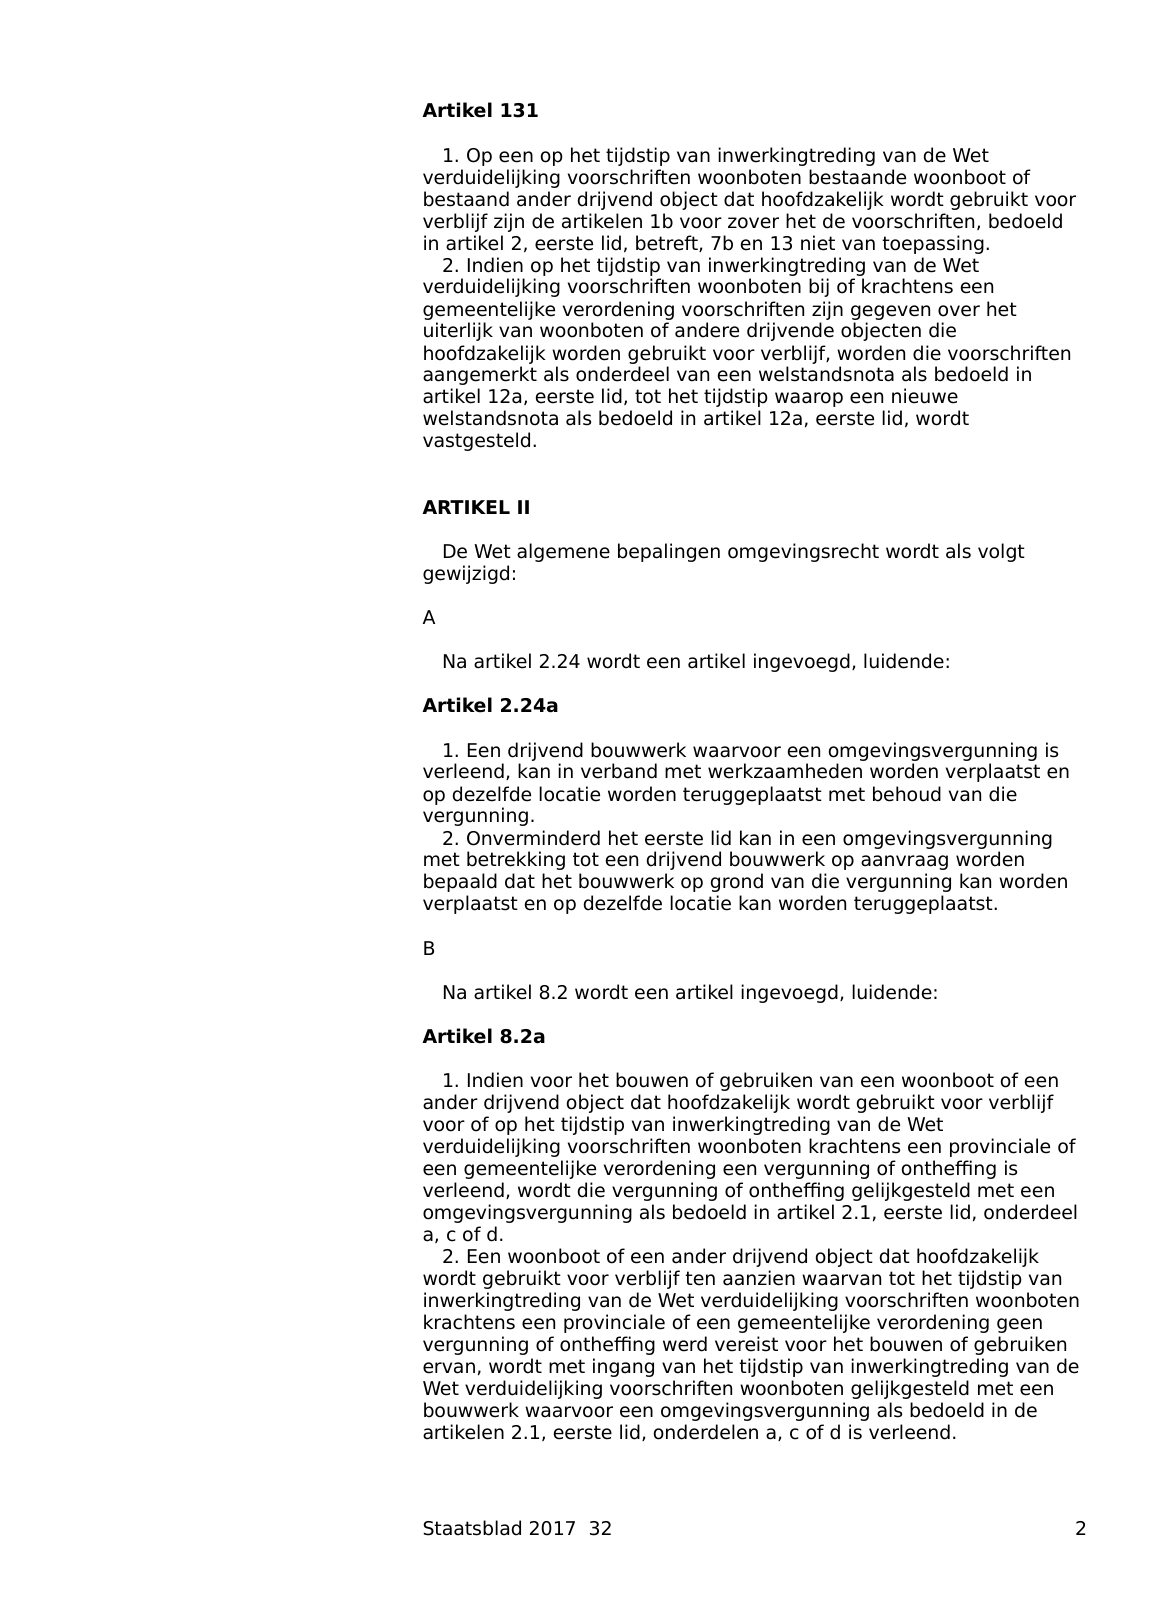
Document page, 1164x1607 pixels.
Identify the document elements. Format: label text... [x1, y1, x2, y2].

subtitle ARTIKEL II [422, 497, 1087, 519]
subtitle Artikel 8.2a [422, 1026, 1087, 1048]
subtitle Artikel 2.24a [422, 695, 1087, 717]
text 1. Indien voor het bouwen of gebruiken van een woonboot of een ander drijvend object dat hoofdzakelijk wordt gebruikt voor verblijf voor of op het tijdstip van inwerkingtreding van de Wet verduidelijking voorschriften woonboten krachtens een provinciale of een gemeentelijke verordening een vergunning of ontheffing is verleend, wordt die vergunning of ontheffing gelijkgesteld met een omgevingsvergunning als bedoeld in artikel 2.1, eerste lid, onderdeel a, c of d. [422, 1070, 1087, 1246]
text 2. Indien op het tijdstip van inwerkingtreding van de Wet verduidelijking voorschriften woonboten bij of krachtens een gemeentelijke verordening voorschriften zijn gegeven over het uiterlijk van woonboten of andere drijvende objecten die hoofdzakelijk worden gebruikt voor verblijf, worden die voorschriften aangemerkt als onderdeel van een welstandsnota als bedoeld in artikel 12a, eerste lid, tot het tijdstip waarop een nieuwe welstandsnota als bedoeld in artikel 12a, eerste lid, wordt vastgesteld. [422, 254, 1087, 452]
text 1. Een drijvend bouwwerk waarvoor een omgevingsvergunning is verleend, kan in verband met werkzaamheden worden verplaatst en op dezelfde locatie worden teruggeplaatst met behoud van die vergunning. [422, 739, 1087, 827]
text A [422, 607, 1087, 629]
text 1. Op een op het tijdstip van inwerkingtreding van de Wet verduidelijking voorschriften woonboten bestaande woonboot of bestaand ander drijvend object dat hoofdzakelijk wordt gebruikt voor verblijf zijn de artikelen 1b voor zover het de voorschriften, bedoeld in artikel 2, eerste lid, betreft, 7b en 13 niet van toepassing. [422, 144, 1087, 254]
text Na artikel 8.2 wordt een artikel ingevoegd, luidende: [422, 982, 1087, 1004]
text Na artikel 2.24 wordt een artikel ingevoegd, luidende: [422, 651, 1087, 673]
text De Wet algemene bepalingen omgevingsrecht wordt als volgt gewijzigd: [422, 541, 1087, 585]
text 2. Onverminderd het eerste lid kan in een omgevingsvergunning met betrekking tot een drijvend bouwwerk op aanvraag worden bepaald dat het bouwwerk op grond van die vergunning kan worden verplaatst en op dezelfde locatie kan worden teruggeplaatst. [422, 827, 1087, 915]
text 2. Een woonboot of een ander drijvend object dat hoofdzakelijk wordt gebruikt voor verblijf ten aanzien waarvan tot het tijdstip van inwerkingtreding van de Wet verduidelijking voorschriften woonboten krachtens een provinciale of een gemeentelijke verordening geen vergunning of ontheffing werd vereist voor het bouwen of gebruiken ervan, wordt met ingang van het tijdstip van inwerkingtreding van de Wet verduidelijking voorschriften woonboten gelijkgesteld met een bouwwerk waarvoor een omgevingsvergunning als bedoeld in de artikelen 2.1, eerste lid, onderdelen a, c of d is verleend. [422, 1246, 1087, 1444]
subtitle Artikel 131 [422, 100, 1087, 122]
text B [422, 937, 1087, 959]
